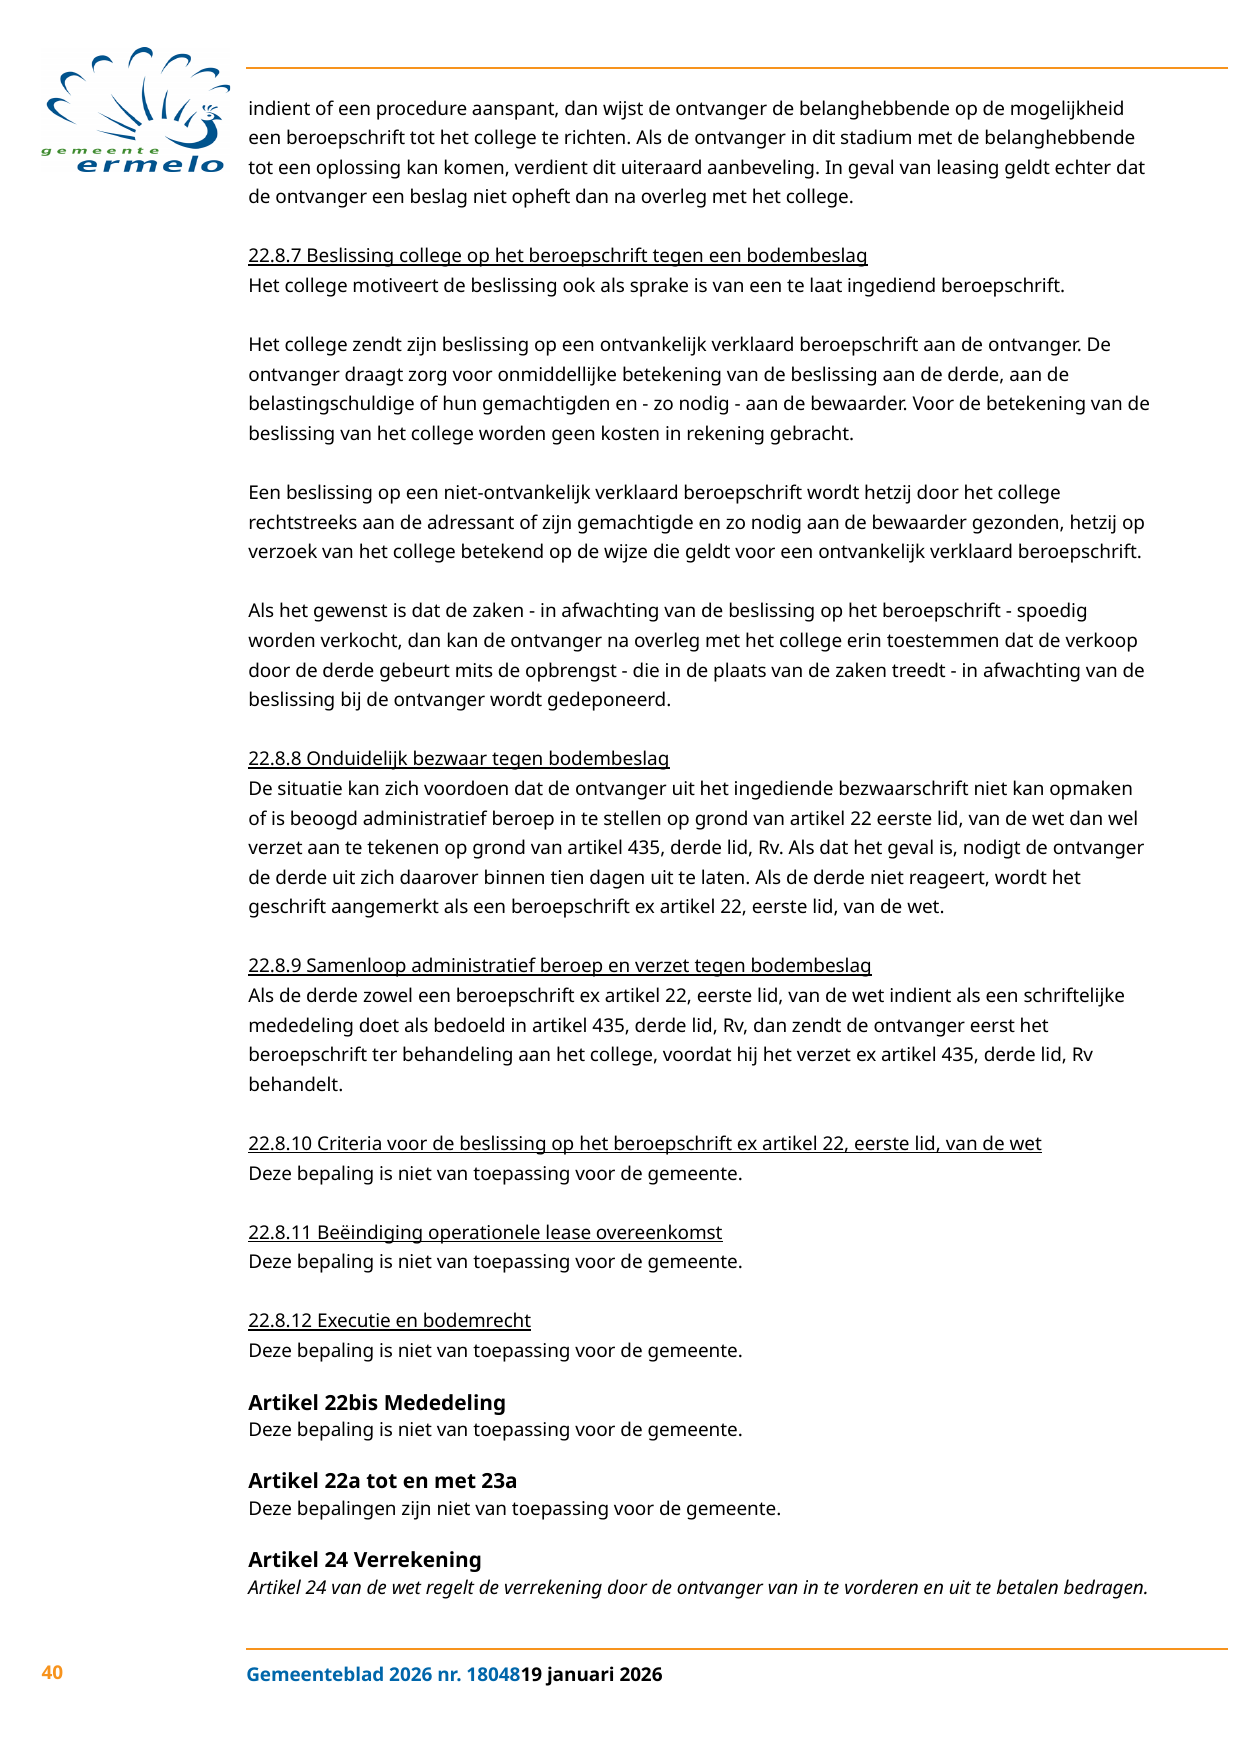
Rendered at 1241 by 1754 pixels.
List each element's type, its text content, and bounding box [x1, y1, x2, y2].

text Als het gewenst is dat de zaken - in afwachting van de beslissing op het beroepschrift - spoedig worden verkocht, dan kan de ontvanger na overleg met het college erin toestemmen dat de verkoop door de derde gebeurt mits de opbrengst - die in de plaats van de zaken treedt - in afwachting van de beslissing bij de ontvanger wordt gedeponeerd. [248, 598, 1152, 712]
text indient of een procedure aanspant, dan wijst de ontvanger de belanghebbende op de mogelijkheid een beroepschrift tot het college te richten. Als de ontvanger in dit stadium met de belanghebbende tot een oplossing kan komen, verdient dit uiteraard aanbeveling. In geval van leasing geldt echter dat de ontvanger een beslag niet opheft dan na overleg met het college. [248, 95, 1152, 209]
text Deze bepaling is niet van toepassing voor de gemeente. [248, 1416, 1152, 1442]
text Artikel 24 Verrekening [248, 1545, 1152, 1574]
text Een beslissing op een niet-ontvankelijk verklaard beroepschrift wordt hetzij door het college rechtstreeks aan de adressant of zijn gemachtigde en zo nodig aan de bewaarder gezonden, hetzij op verzoek van het college betekend op de wijze die geldt voor een ontvankelijk verklaard beroepschrift. [248, 479, 1152, 564]
text Deze bepaling is niet van toepassing voor de gemeente. [248, 1248, 1152, 1274]
text 22.8.12 Executie en bodemrecht [248, 1308, 1152, 1333]
text 22.8.11 Beëindiging operationele lease overeenkomst [248, 1219, 1152, 1245]
text 22.8.9 Samenloop administratief beroep en verzet tegen bodembeslag [248, 953, 1152, 978]
text Het college motiveert de beslissing ook als sprake is van een te laat ingediend beroepschrift. [248, 272, 1152, 298]
text Artikel 24 van de wet regelt de verrekening door de ontvanger van in te vorderen en uit te betalen bedragen. [248, 1574, 1152, 1599]
text Artikel 22a tot en met 23a [248, 1467, 1152, 1495]
text 22.8.8 Onduidelijk bezwaar tegen bodembeslag [248, 746, 1152, 771]
text 22.8.10 Criteria voor de beslissing op het beroepschrift ex artikel 22, eerste lid, van de wet [248, 1130, 1152, 1156]
text Artikel 22bis Mededeling [248, 1388, 1152, 1416]
text 22.8.7 Beslissing college op het beroepschrift tegen een bodembeslag [248, 243, 1152, 268]
text Deze bepaling is niet van toepassing voor de gemeente. [248, 1160, 1152, 1186]
text Deze bepalingen zijn niet van toepassing voor de gemeente. [248, 1495, 1152, 1521]
text Deze bepaling is niet van toepassing voor de gemeente. [248, 1337, 1152, 1363]
text De situatie kan zich voordoen dat de ontvanger uit het ingediende bezwaarschrift niet kan opmaken of is beoogd administratief beroep in te stellen op grond van artikel 22 eerste lid, van de wet dan wel verzet aan te tekenen op grond van artikel 435, derde lid, Rv. Als dat het geval is, nodigt de ontvanger de derde uit zich daarover binnen tien dagen uit te laten. Als de derde niet reageert, wordt het geschrift aangemerkt als een beroepschrift ex artikel 22, eerste lid, van de wet. [248, 775, 1152, 919]
picture [41, 47, 231, 172]
text Het college zendt zijn beslissing op een ontvankelijk verklaard beroepschrift aan de ontvanger. De ontvanger draagt zorg voor onmiddellijke betekening van de beslissing aan de derde, aan de belastingschuldige of hun gemachtigden en - zo nodig - aan de bewaarder. Voor de betekening van de beslissing van het college worden geen kosten in rekening gebracht. [248, 331, 1152, 446]
text Als de derde zowel een beroepschrift ex artikel 22, eerste lid, van de wet indient als een schriftelijke mededeling doet als bedoeld in artikel 435, derde lid, Rv, dan zendt de ontvanger eerst het beroepschrift ter behandeling aan het college, voordat hij het verzet ex artikel 435, derde lid, Rv behandelt. [248, 982, 1152, 1097]
